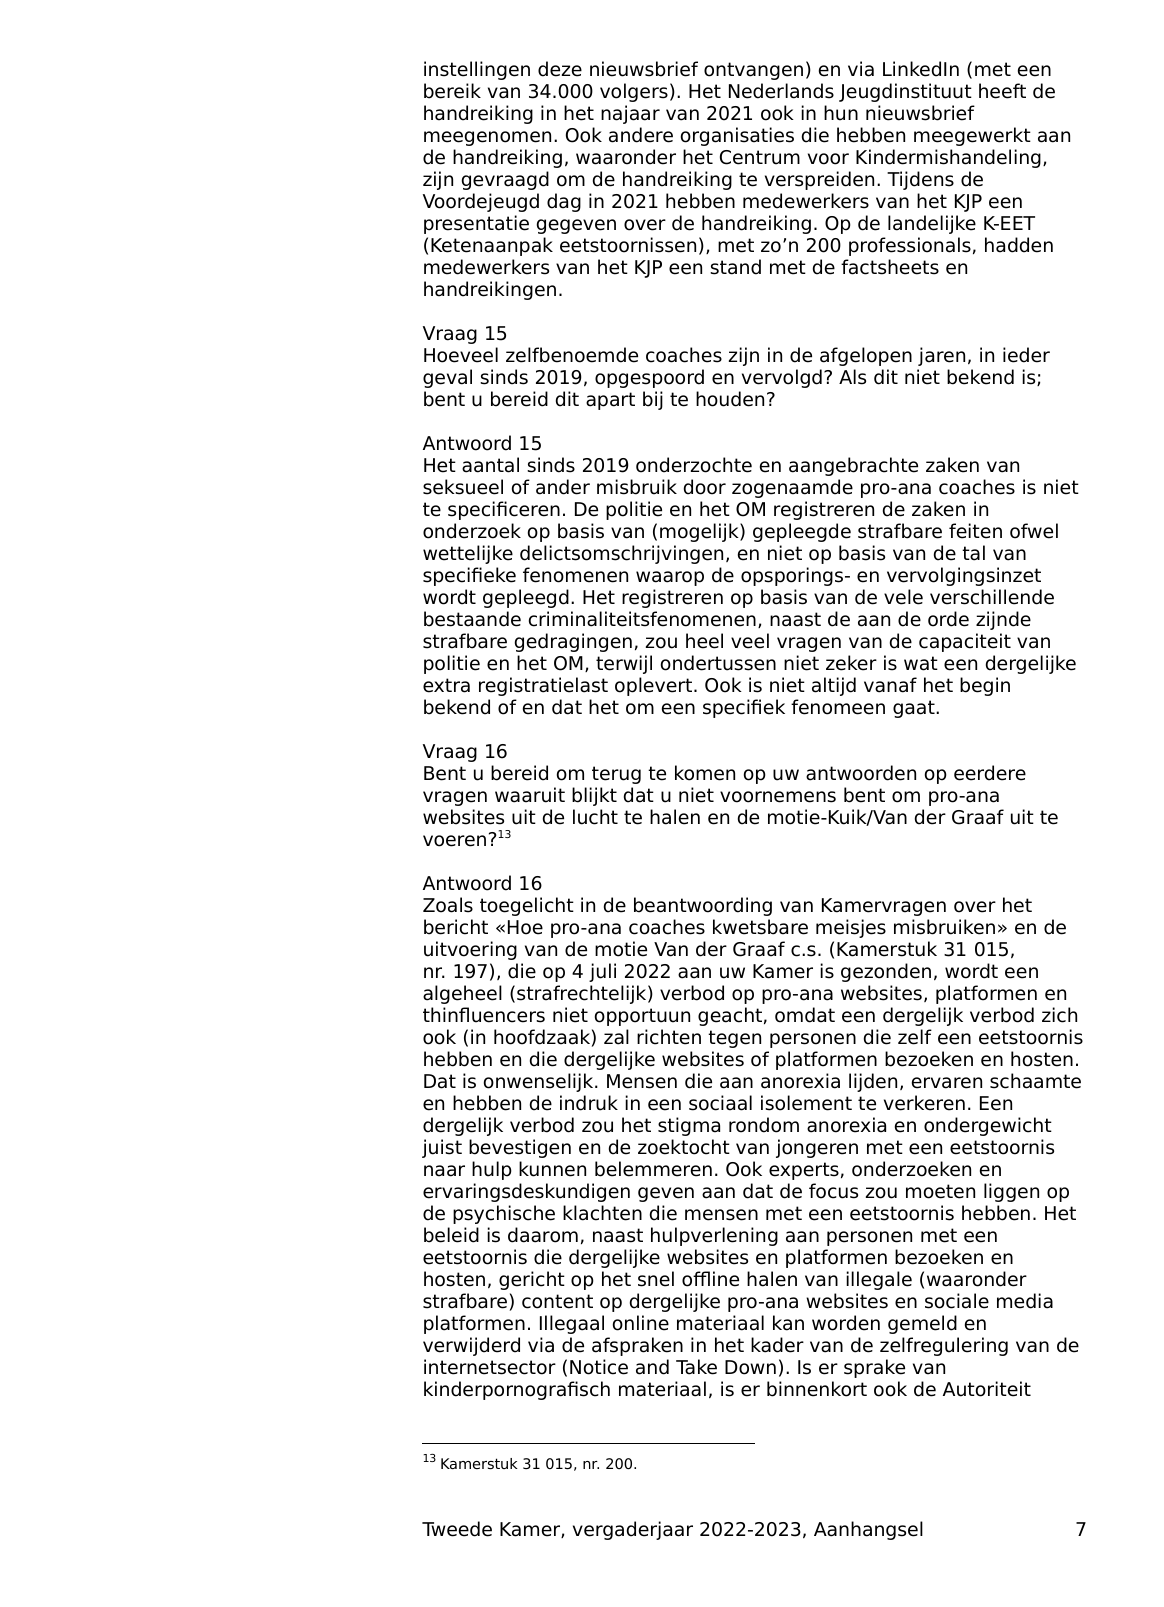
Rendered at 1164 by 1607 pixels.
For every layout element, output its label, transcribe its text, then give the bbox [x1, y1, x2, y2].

text Antwoord 16 [422, 873, 1087, 895]
text Zoals toegelicht in de beantwoording van Kamervragen over het bericht «Hoe pro-ana coaches kwetsbare meisjes misbruiken» en de uitvoering van de motie Van der Graaf c.s. (Kamerstuk 31 015, nr. 197), die op 4 juli 2022 aan uw Kamer is gezonden, wordt een algeheel (strafrechtelijk) verbod op pro-ana websites, platformen en thinfluencers niet opportuun geacht, omdat een dergelijk verbod zich ook (in hoofdzaak) zal richten tegen personen die zelf een eetstoornis hebben en die dergelijke websites of platformen bezoeken en hosten. Dat is onwenselijk. Mensen die aan anorexia lijden, ervaren schaamte en hebben de indruk in een sociaal isolement te verkeren. Een dergelijk verbod zou het stigma rondom anorexia en ondergewicht juist bevestigen en de zoektocht van jongeren met een eetstoornis naar hulp kunnen belemmeren. Ook experts, onderzoeken en ervaringsdeskundigen geven aan dat de focus zou moeten liggen op de psychische klachten die mensen met een eetstoornis hebben. Het beleid is daarom, naast hulpverlening aan personen met een eetstoornis die dergelijke websites en platformen bezoeken en hosten, gericht op het snel offline halen van illegale (waaronder strafbare) content op dergelijke pro-ana websites en sociale media platformen. Illegaal online materiaal kan worden gemeld en verwijderd via de afspraken in het kader van de zelfregulering van de internetsector (Notice and Take Down). Is er sprake van kinderpornografisch materiaal, is er binnenkort ook de Autoriteit [422, 895, 1087, 1401]
text Vraag 16 [422, 741, 1087, 763]
text Het aantal sinds 2019 onderzochte en aangebrachte zaken van seksueel of ander misbruik door zogenaamde pro-ana coaches is niet te specificeren. De politie en het OM registreren de zaken in onderzoek op basis van (mogelijk) gepleegde strafbare feiten ofwel wettelijke delictsomschrijvingen, en niet op basis van de tal van specifieke fenomenen waarop de opsporings- en vervolgingsinzet wordt gepleegd. Het registreren op basis van de vele verschillende bestaande criminaliteitsfenomenen, naast de aan de orde zijnde strafbare gedragingen, zou heel veel vragen van de capaciteit van politie en het OM, terwijl ondertussen niet zeker is wat een dergelijke extra registratielast oplevert. Ook is niet altijd vanaf het begin bekend of en dat het om een specifiek fenomeen gaat. [422, 455, 1087, 719]
text Antwoord 15 [422, 433, 1087, 455]
text Bent u bereid om terug te komen op uw antwoorden op eerdere vragen waaruit blijkt dat u niet voornemens bent om pro-ana websites uit de lucht te halen en de motie-Kuik/Van der Graaf uit te voeren? [422, 763, 1087, 851]
text Hoeveel zelfbenoemde coaches zijn in de afgelopen jaren, in ieder geval sinds 2019, opgespoord en vervolgd? Als dit niet bekend is; bent u bereid dit apart bij te houden? [422, 345, 1087, 411]
text Kamerstuk 31 015, nr. 200. [422, 1452, 1087, 1474]
text instellingen deze nieuwsbrief ontvangen) en via LinkedIn (met een bereik van 34.000 volgers). Het Nederlands Jeugdinstituut heeft de handreiking in het najaar van 2021 ook in hun nieuwsbrief meegenomen. Ook andere organisaties die hebben meegewerkt aan de handreiking, waaronder het Centrum voor Kindermishandeling, zijn gevraagd om de handreiking te verspreiden. Tijdens de Voordejeugd dag in 2021 hebben medewerkers van het KJP een presentatie gegeven over de handreiking. Op de landelijke K-EET (Ketenaanpak eetstoornissen), met zo’n 200 professionals, hadden medewerkers van het KJP een stand met de factsheets en handreikingen. [422, 59, 1087, 301]
text Vraag 15 [422, 323, 1087, 345]
